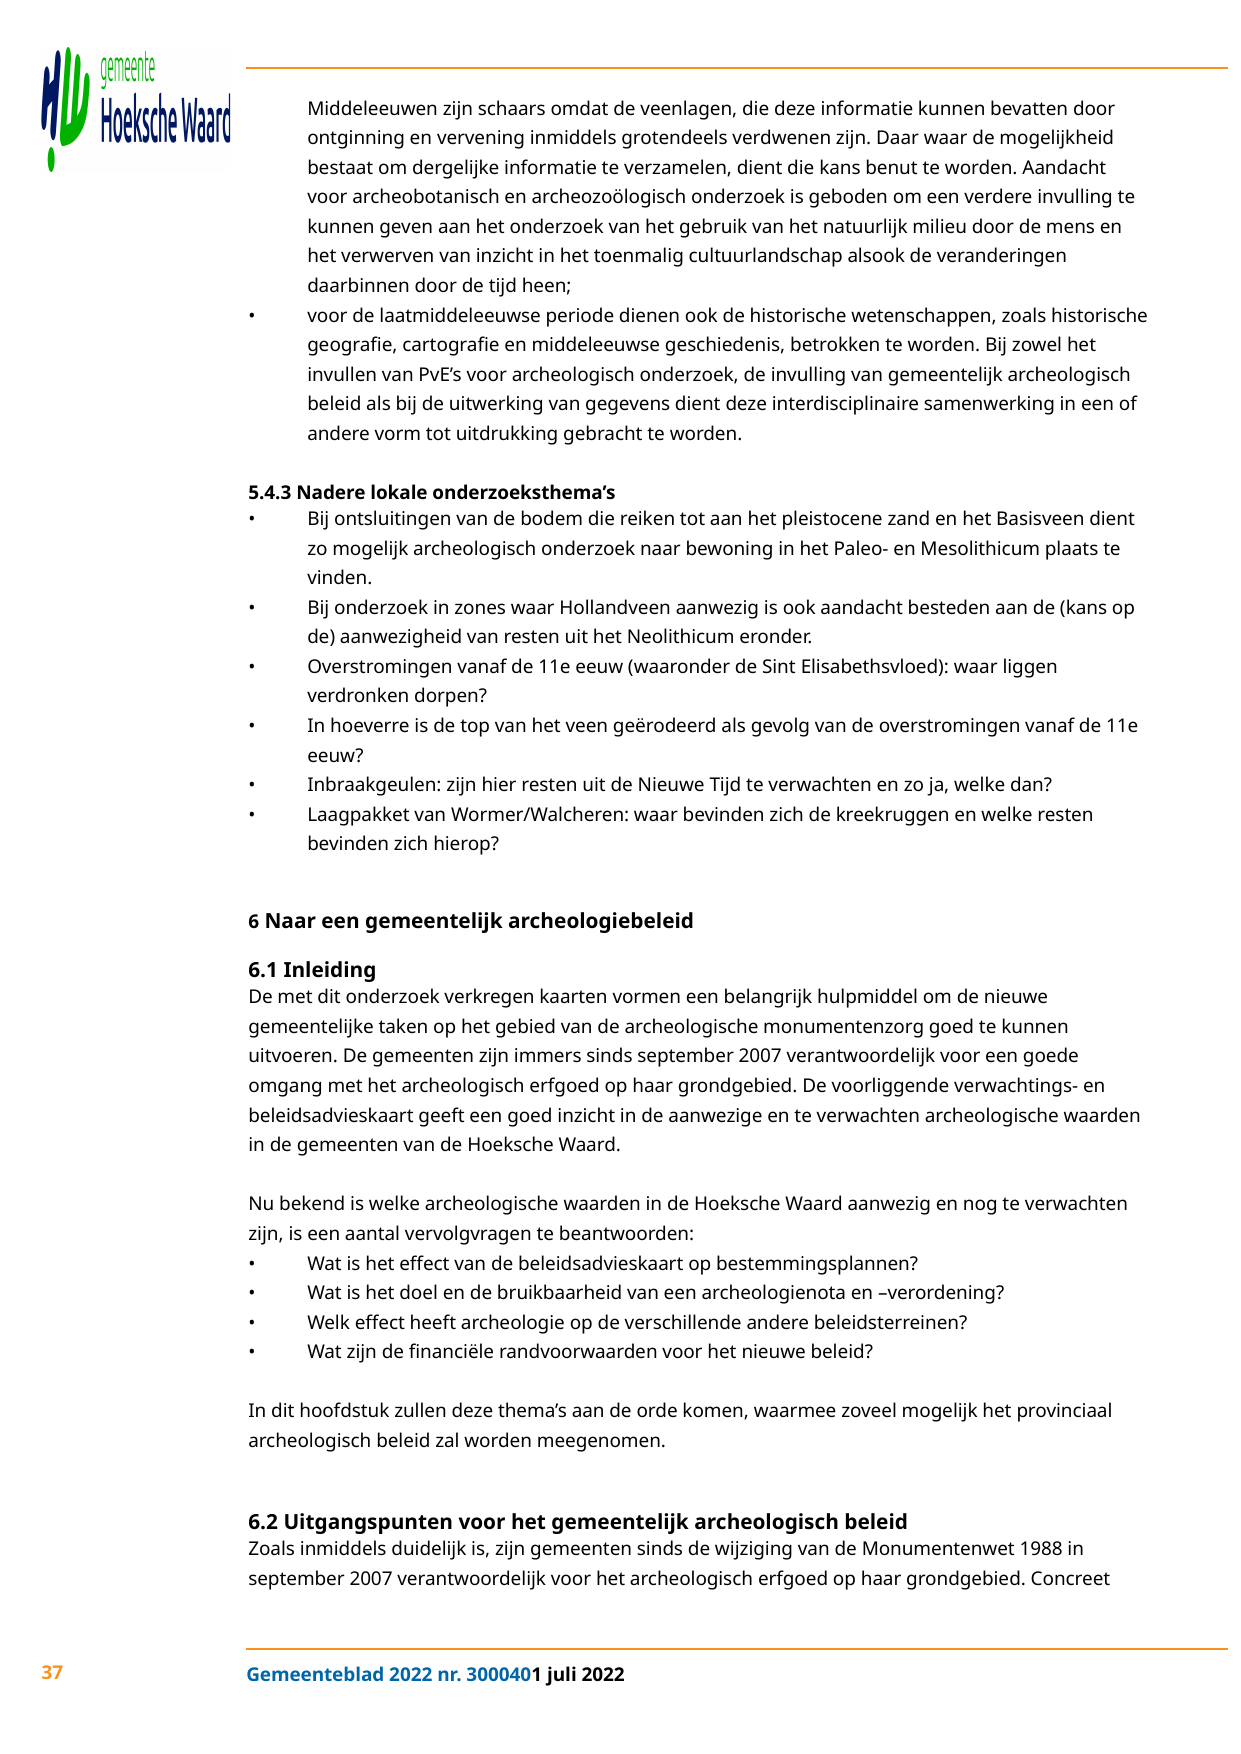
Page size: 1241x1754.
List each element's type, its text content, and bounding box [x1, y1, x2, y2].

list Middeleeuwen zijn schaars omdat de veenlagen, die deze informatie kunnen bevatten door ontginning en vervening inmiddels grotendeels verdwenen zijn. Daar waar de mogelijkheid bestaat om dergelijke informatie te verzamelen, dient die kans benut te worden. Aandacht voor archeobotanisch en archeozoölogisch onderzoek is geboden om een verdere invulling te kunnen geven aan het onderzoek van het gebruik van het natuurlijk milieu door de mens en het verwerven van inzicht in het toenmalig cultuurlandschap alsook de veranderingen daarbinnen door de tijd heen; [248, 95, 1152, 298]
text 6.1 Inleiding [248, 955, 1152, 983]
list Inbraakgeulen: zijn hier resten uit de Nieuwe Tijd te verwachten en zo ja, welke dan? [248, 771, 1152, 797]
list voor de laatmiddeleeuwse periode dienen ook de historische wetenschappen, zoals historische geografie, cartografie en middeleeuwse geschiedenis, betrokken te worden. Bij zowel het invullen van PvE’s voor archeologisch onderzoek, de invulling van gemeentelijk archeologisch beleid als bij de uitwerking van gegevens dient deze interdisciplinaire samenwerking in een of andere vorm tot uitdrukking gebracht te worden. [248, 302, 1152, 446]
list Bij onderzoek in zones waar Hollandveen aanwezig is ook aandacht besteden aan de (kans op de) aanwezigheid van resten uit het Neolithicum eronder. [248, 594, 1152, 649]
list Wat is het doel en de bruikbaarheid van een archeologienota en –verordening? [248, 1279, 1152, 1305]
text 6 Naar een gemeentelijk archeologiebeleid [248, 906, 1152, 934]
list Laagpakket van Wormer/Walcheren: waar bevinden zich de kreekruggen en welke resten bevinden zich hierop? [248, 801, 1152, 856]
text 5.4.3 Nadere lokale onderzoeksthema’s [248, 479, 1152, 505]
list Bij ontsluitingen van de bodem die reiken tot aan het pleistocene zand en het Basisveen dient zo mogelijk archeologisch onderzoek naar bewoning in het Paleo- en Mesolithicum plaats te vinden. [248, 505, 1152, 590]
text De met dit onderzoek verkregen kaarten vormen een belangrijk hulpmiddel om de nieuwe gemeentelijke taken op het gebied van de archeologische monumentenzorg goed te kunnen uitvoeren. De gemeenten zijn immers sinds september 2007 verantwoordelijk voor een goede omgang met het archeologisch erfgoed op haar grondgebied. De voorliggende verwachtings- en beleidsadvieskaart geeft een goed inzicht in de aanwezige en te verwachten archeologische waarden in de gemeenten van de Hoeksche Waard. [248, 983, 1152, 1157]
picture [41, 47, 231, 172]
list Welk effect heeft archeologie op de verschillende andere beleidsterreinen? [248, 1309, 1152, 1334]
list Wat zijn de financiële randvoorwaarden voor het nieuwe beleid? [248, 1338, 1152, 1364]
list In hoeverre is de top van het veen geërodeerd als gevolg van de overstromingen vanaf de 11e eeuw? [248, 712, 1152, 767]
text In dit hoofdstuk zullen deze thema’s aan de orde komen, waarmee zoveel mogelijk het provinciaal archeologisch beleid zal worden meegenomen. [248, 1398, 1152, 1453]
text Zoals inmiddels duidelijk is, zijn gemeenten sinds de wijziging van de Monumentenwet 1988 in september 2007 verantwoordelijk voor het archeologisch erfgoed op haar grondgebied. Concreet [248, 1536, 1152, 1591]
list Wat is het effect van de beleidsadvieskaart op bestemmingsplannen? [248, 1250, 1152, 1275]
text 6.2 Uitgangspunten voor het gemeentelijk archeologisch beleid [248, 1507, 1152, 1536]
text Nu bekend is welke archeologische waarden in de Hoeksche Waard aanwezig en nog te verwachten zijn, is een aantal vervolgvragen te beantwoorden: [248, 1191, 1152, 1246]
list Overstromingen vanaf de 11e eeuw (waaronder de Sint Elisabethsvloed): waar liggen verdronken dorpen? [248, 653, 1152, 708]
